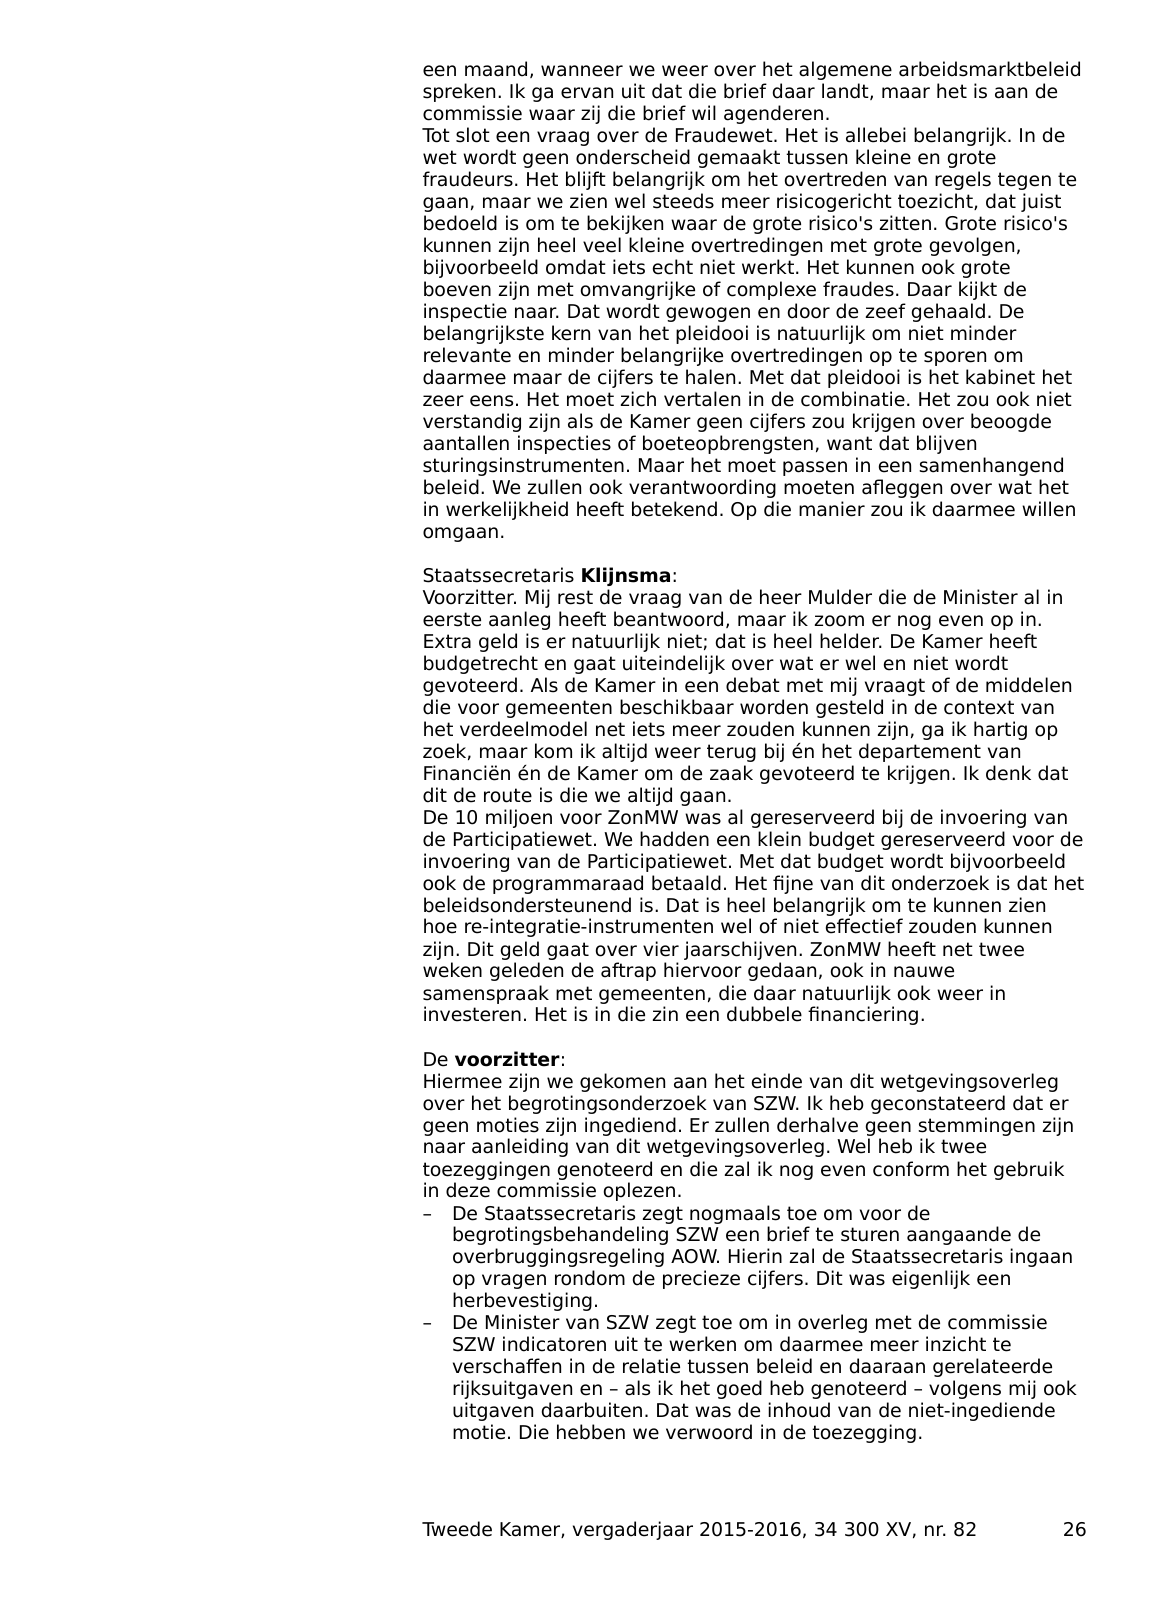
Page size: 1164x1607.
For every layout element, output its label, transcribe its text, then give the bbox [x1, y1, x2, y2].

text De 10 miljoen voor ZonMW was al gereserveerd bij de invoering van de Participatiewet. We hadden een klein budget gereserveerd voor de invoering van de Participatiewet. Met dat budget wordt bijvoorbeeld ook de programmaraad betaald. Het fijne van dit onderzoek is dat het beleidsondersteunend is. Dat is heel belangrijk om te kunnen zien hoe re-integratie-instrumenten wel of niet effectief zouden kunnen zijn. Dit geld gaat over vier jaarschijven. ZonMW heeft net twee weken geleden de aftrap hiervoor gedaan, ook in nauwe samenspraak met gemeenten, die daar natuurlijk ook weer in investeren. Het is in die zin een dubbele financiering. [422, 807, 1087, 1026]
text Staatssecretaris Klijnsma: [422, 565, 1087, 587]
text een maand, wanneer we weer over het algemene arbeidsmarktbeleid spreken. Ik ga ervan uit dat die brief daar landt, maar het is aan de commissie waar zij die brief wil agenderen. [422, 59, 1087, 125]
text – De Staatssecretaris zegt nogmaals toe om voor de begrotingsbehandeling SZW een brief te sturen aangaande de overbruggingsregeling AOW. Hierin zal de Staatssecretaris ingaan op vragen rondom de precieze cijfers. Dit was eigenlijk een herbevestiging. [422, 1202, 1087, 1312]
text – De Minister van SZW zegt toe om in overleg met de commissie SZW indicatoren uit te werken om daarmee meer inzicht te verschaffen in de relatie tussen beleid en daaraan gerelateerde rijksuitgaven en – als ik het goed heb genoteerd – volgens mij ook uitgaven daarbuiten. Dat was de inhoud van de niet-ingediende motie. Die hebben we verwoord in de toezegging. [422, 1312, 1087, 1444]
text Tot slot een vraag over de Fraudewet. Het is allebei belangrijk. In de wet wordt geen onderscheid gemaakt tussen kleine en grote fraudeurs. Het blijft belangrijk om het overtreden van regels tegen te gaan, maar we zien wel steeds meer risicogericht toezicht, dat juist bedoeld is om te bekijken waar de grote risico's zitten. Grote risico's kunnen zijn heel veel kleine overtredingen met grote gevolgen, bijvoorbeeld omdat iets echt niet werkt. Het kunnen ook grote boeven zijn met omvangrijke of complexe fraudes. Daar kijkt de inspectie naar. Dat wordt gewogen en door de zeef gehaald. De belangrijkste kern van het pleidooi is natuurlijk om niet minder relevante en minder belangrijke overtredingen op te sporen om daarmee maar de cijfers te halen. Met dat pleidooi is het kabinet het zeer eens. Het moet zich vertalen in de combinatie. Het zou ook niet verstandig zijn als de Kamer geen cijfers zou krijgen over beoogde aantallen inspecties of boeteopbrengsten, want dat blijven sturingsinstrumenten. Maar het moet passen in een samenhangend beleid. We zullen ook verantwoording moeten afleggen over wat het in werkelijkheid heeft betekend. Op die manier zou ik daarmee willen omgaan. [422, 125, 1087, 543]
text Voorzitter. Mij rest de vraag van de heer Mulder die de Minister al in eerste aanleg heeft beantwoord, maar ik zoom er nog even op in. Extra geld is er natuurlijk niet; dat is heel helder. De Kamer heeft budgetrecht en gaat uiteindelijk over wat er wel en niet wordt gevoteerd. Als de Kamer in een debat met mij vraagt of de middelen die voor gemeenten beschikbaar worden gesteld in de context van het verdeelmodel net iets meer zouden kunnen zijn, ga ik hartig op zoek, maar kom ik altijd weer terug bij én het departement van Financiën én de Kamer om de zaak gevoteerd te krijgen. Ik denk dat dit de route is die we altijd gaan. [422, 587, 1087, 807]
text De voorzitter: [422, 1048, 1087, 1071]
text Hiermee zijn we gekomen aan het einde van dit wetgevingsoverleg over het begrotingsonderzoek van SZW. Ik heb geconstateerd dat er geen moties zijn ingediend. Er zullen derhalve geen stemmingen zijn naar aanleiding van dit wetgevingsoverleg. Wel heb ik twee toezeggingen genoteerd en die zal ik nog even conform het gebruik in deze commissie oplezen. [422, 1071, 1087, 1202]
